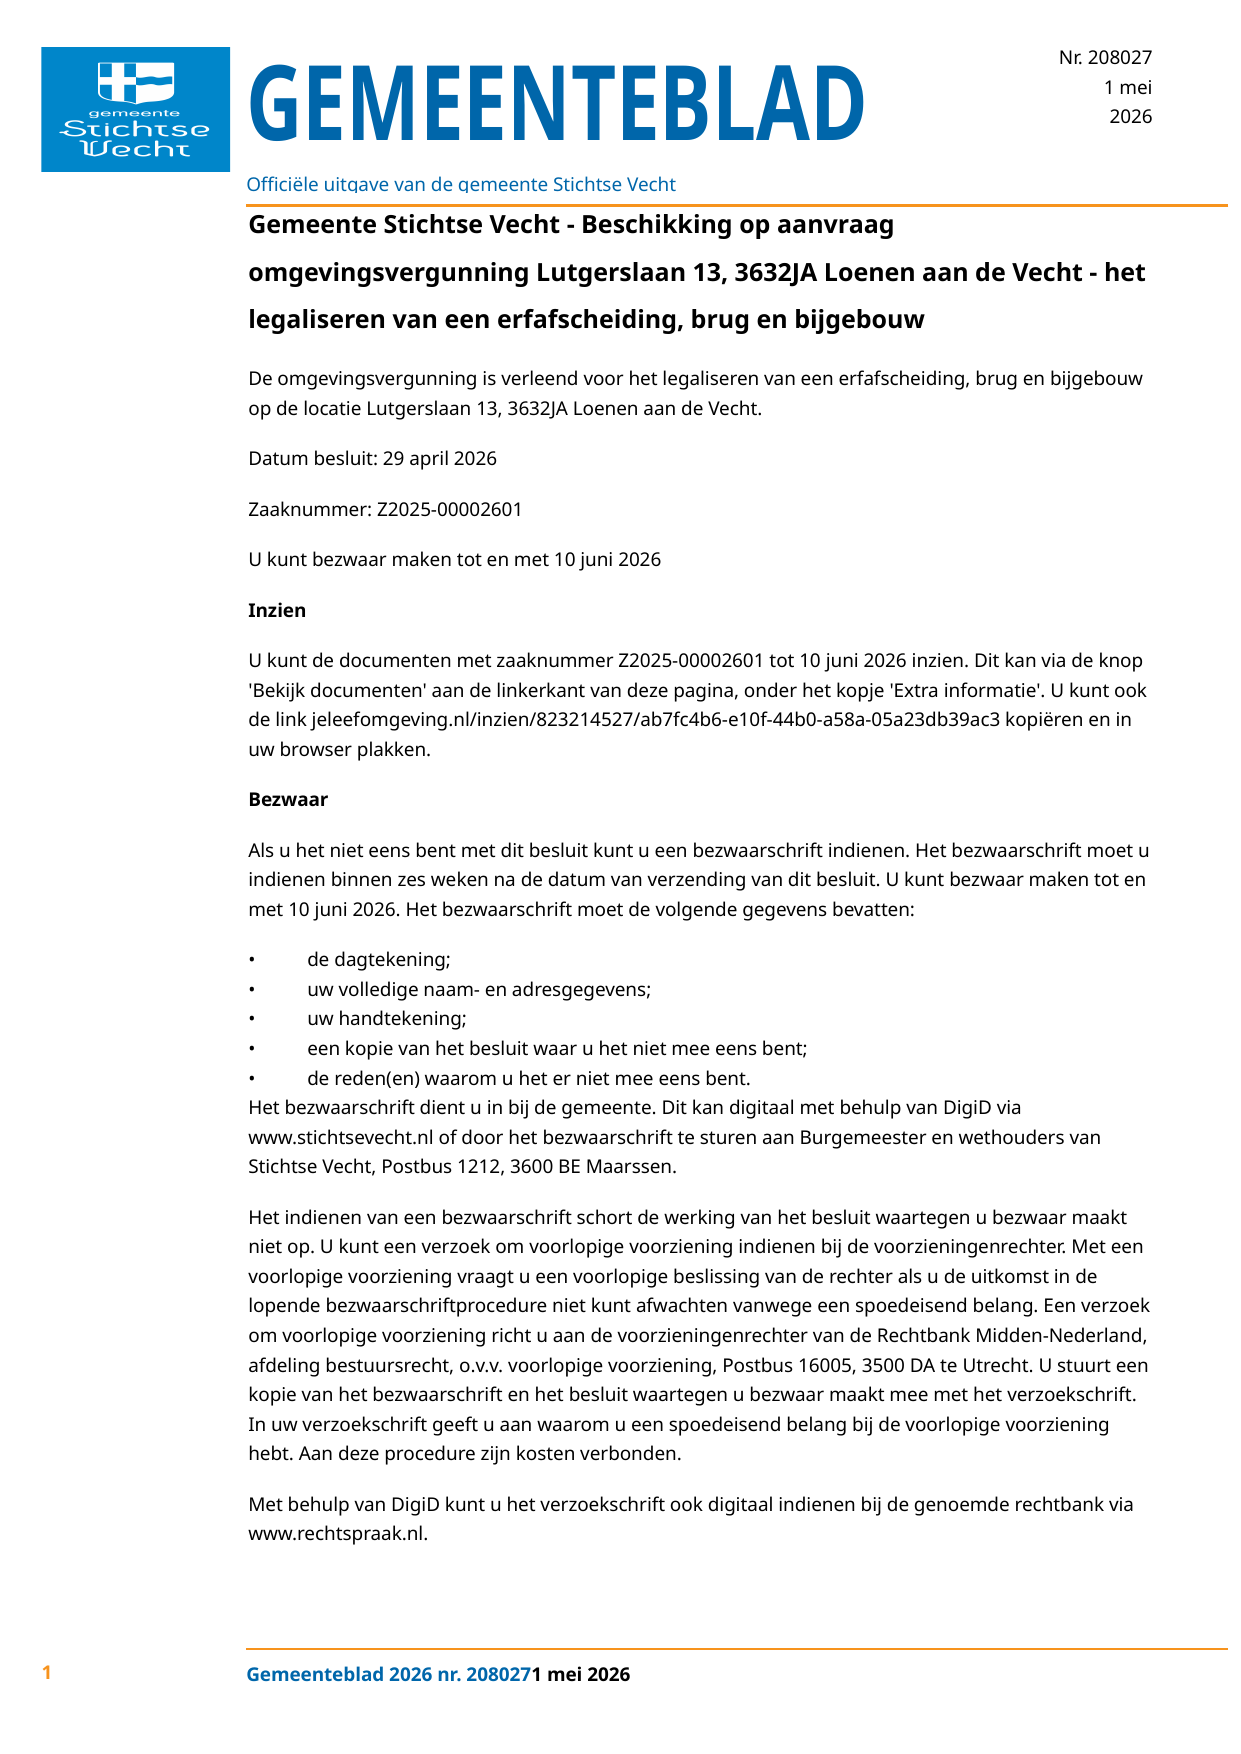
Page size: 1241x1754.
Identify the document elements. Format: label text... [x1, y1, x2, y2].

text Met behulp van DigiD kunt u het verzoekschrift ook digitaal indienen bij de genoemde rechtbank via www.rechtspraak.nl. [248, 1491, 1152, 1546]
picture [99, 63, 135, 101]
text Het bezwaarschrift dient u in bij de gemeente. Dit kan digitaal met behulp van DigiD via www.stichtsevecht.nl of door het bezwaarschrift te sturen aan Burgemeester en wethouders van Stichtse Vecht, Postbus 1212, 3600 BE Maarssen. [248, 1094, 1152, 1179]
list uw volledige naam- en adresgegevens; [248, 976, 1152, 1002]
list de dagtekening; [248, 946, 1152, 972]
text Datum besluit: 29 april 2026 [248, 446, 1152, 471]
list de reden(en) waarom u het er niet mee eens bent. [248, 1065, 1152, 1090]
text Bezwaar [248, 786, 1152, 812]
text U kunt bezwaar maken tot en met 10 juni 2026 [248, 546, 1152, 572]
text Zaaknummer: Z2025-00002601 [248, 496, 1152, 522]
text Gemeente Stichtse Vecht - Beschikking op aanvraag omgevingsvergunning Lutgerslaan 13, 3632JA Loenen aan de Vecht - het legaliseren van een erfafscheiding, brug en bijgebouw [248, 207, 1152, 336]
list een kopie van het besluit waar u het niet mee eens bent; [248, 1035, 1152, 1061]
text Inzien [248, 597, 1152, 622]
list uw handtekening; [248, 1006, 1152, 1031]
text De omgevingsvergunning is verleend voor het legaliseren van een erfafscheiding, brug en bijgebouw op de locatie Lutgerslaan 13, 3632JA Loenen aan de Vecht. [248, 366, 1152, 421]
text U kunt de documenten met zaaknummer Z2025-00002601 tot 10 juni 2026 inzien. Dit kan via de knop 'Bekijk documenten' aan de linkerkant van deze pagina, onder het kopje 'Extra informatie'. U kunt ook de link jeleefomgeving.nl/inzien/823214527/ab7fc4b6-e10f-44b0-a58a-05a23db39ac3 kopiëren en in uw browser plakken. [248, 647, 1152, 762]
picture [137, 63, 174, 103]
text Het indienen van een bezwaarschrift schort de werking van het besluit waartegen u bezwaar maakt niet op. U kunt een verzoek om voorlopige voorziening indienen bij de voorzieningenrechter. Met een voorlopige voorziening vraagt u een voorlopige beslissing van de rechter als u de uitkomst in de lopende bezwaarschriftprocedure niet kunt afwachten vanwege een spoedeisend belang. Een verzoek om voorlopige voorziening richt u aan de voorzieningenrechter van de Rechtbank Midden-Nederland, afdeling bestuursrecht, o.v.v. voorlopige voorziening, Postbus 16005, 3500 DA te Utrecht. U stuurt een kopie van het bezwaarschrift en het besluit waartegen u bezwaar maakt mee met het verzoekschrift. In uw verzoekschrift geeft u aan waarom u een spoedeisend belang bij de voorlopige voorziening hebt. Aan deze procedure zijn kosten verbonden. [248, 1204, 1152, 1466]
text Als u het niet eens bent met dit besluit kunt u een bezwaarschrift indienen. Het bezwaarschrift moet u indienen binnen zes weken na de datum van verzending van dit besluit. U kunt bezwaar maken tot en met 10 juni 2026. Het bezwaarschrift moet de volgende gegevens bevatten: [248, 837, 1152, 922]
